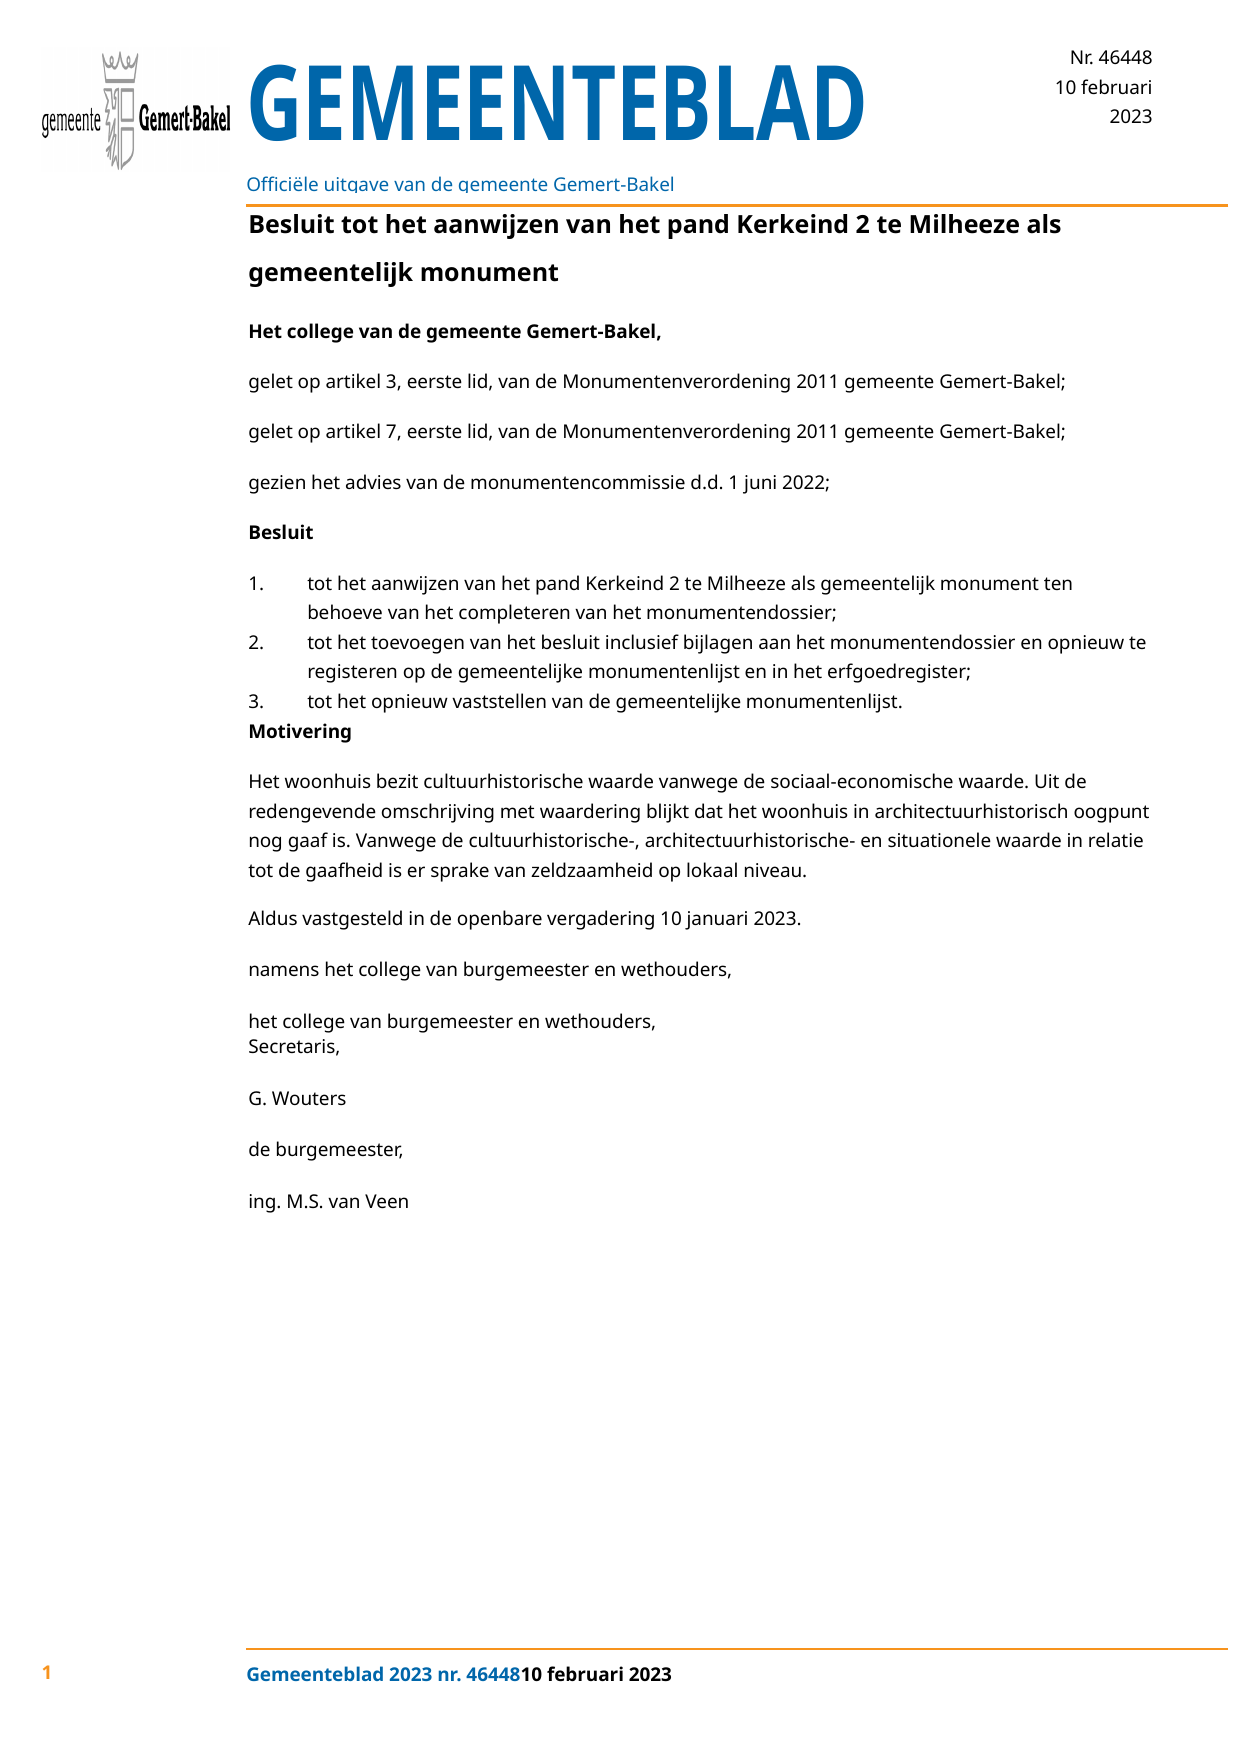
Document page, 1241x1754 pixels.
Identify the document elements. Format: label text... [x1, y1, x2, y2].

text Aldus vastgesteld in de openbare vergadering 10 januari 2023. [248, 905, 1152, 931]
text Motivering [248, 718, 1152, 744]
text namens het college van burgemeester en wethouders, [248, 956, 1152, 982]
text het college van burgemeester en wethouders, [248, 1008, 1152, 1033]
text Het college van de gemeente Gemert-Bakel, [248, 318, 1152, 344]
list tot het aanwijzen van het pand Kerkeind 2 te Milheeze als gemeentelijk monument ten behoeve van het completeren van het monumentendossier; [248, 570, 1152, 625]
list tot het toevoegen van het besluit inclusief bijlagen aan het monumentendossier en opnieuw te registeren op de gemeentelijke monumentenlijst en in het erfgoedregister; [248, 629, 1152, 684]
picture [41, 47, 231, 172]
text G. Wouters [248, 1085, 1152, 1111]
text Het woonhuis bezit cultuurhistorische waarde vanwege de sociaal-economische waarde. Uit de redengevende omschrijving met waardering blijkt dat het woonhuis in architectuurhistorisch oogpunt nog gaaf is. Vanwege de cultuurhistorische-, architectuurhistorische- en situationele waarde in relatie tot de gaafheid is er sprake van zeldzaamheid op lokaal niveau. [248, 768, 1152, 883]
text Besluit [248, 519, 1152, 545]
list tot het opnieuw vaststellen van de gemeentelijke monumentenlijst. [248, 688, 1152, 714]
text de burgemeester, [248, 1136, 1152, 1162]
text gelet op artikel 7, eerste lid, van de Monumentenverordening 2011 gemeente Gemert-Bakel; [248, 419, 1152, 444]
text Secretaris, [248, 1033, 1152, 1059]
text Besluit tot het aanwijzen van het pand Kerkeind 2 te Milheeze als gemeentelijk monument [248, 207, 1152, 288]
text ing. M.S. van Veen [248, 1188, 1152, 1214]
text gelet op artikel 3, eerste lid, van de Monumentenverordening 2011 gemeente Gemert-Bakel; [248, 368, 1152, 394]
text gezien het advies van de monumentencommissie d.d. 1 juni 2022; [248, 469, 1152, 495]
